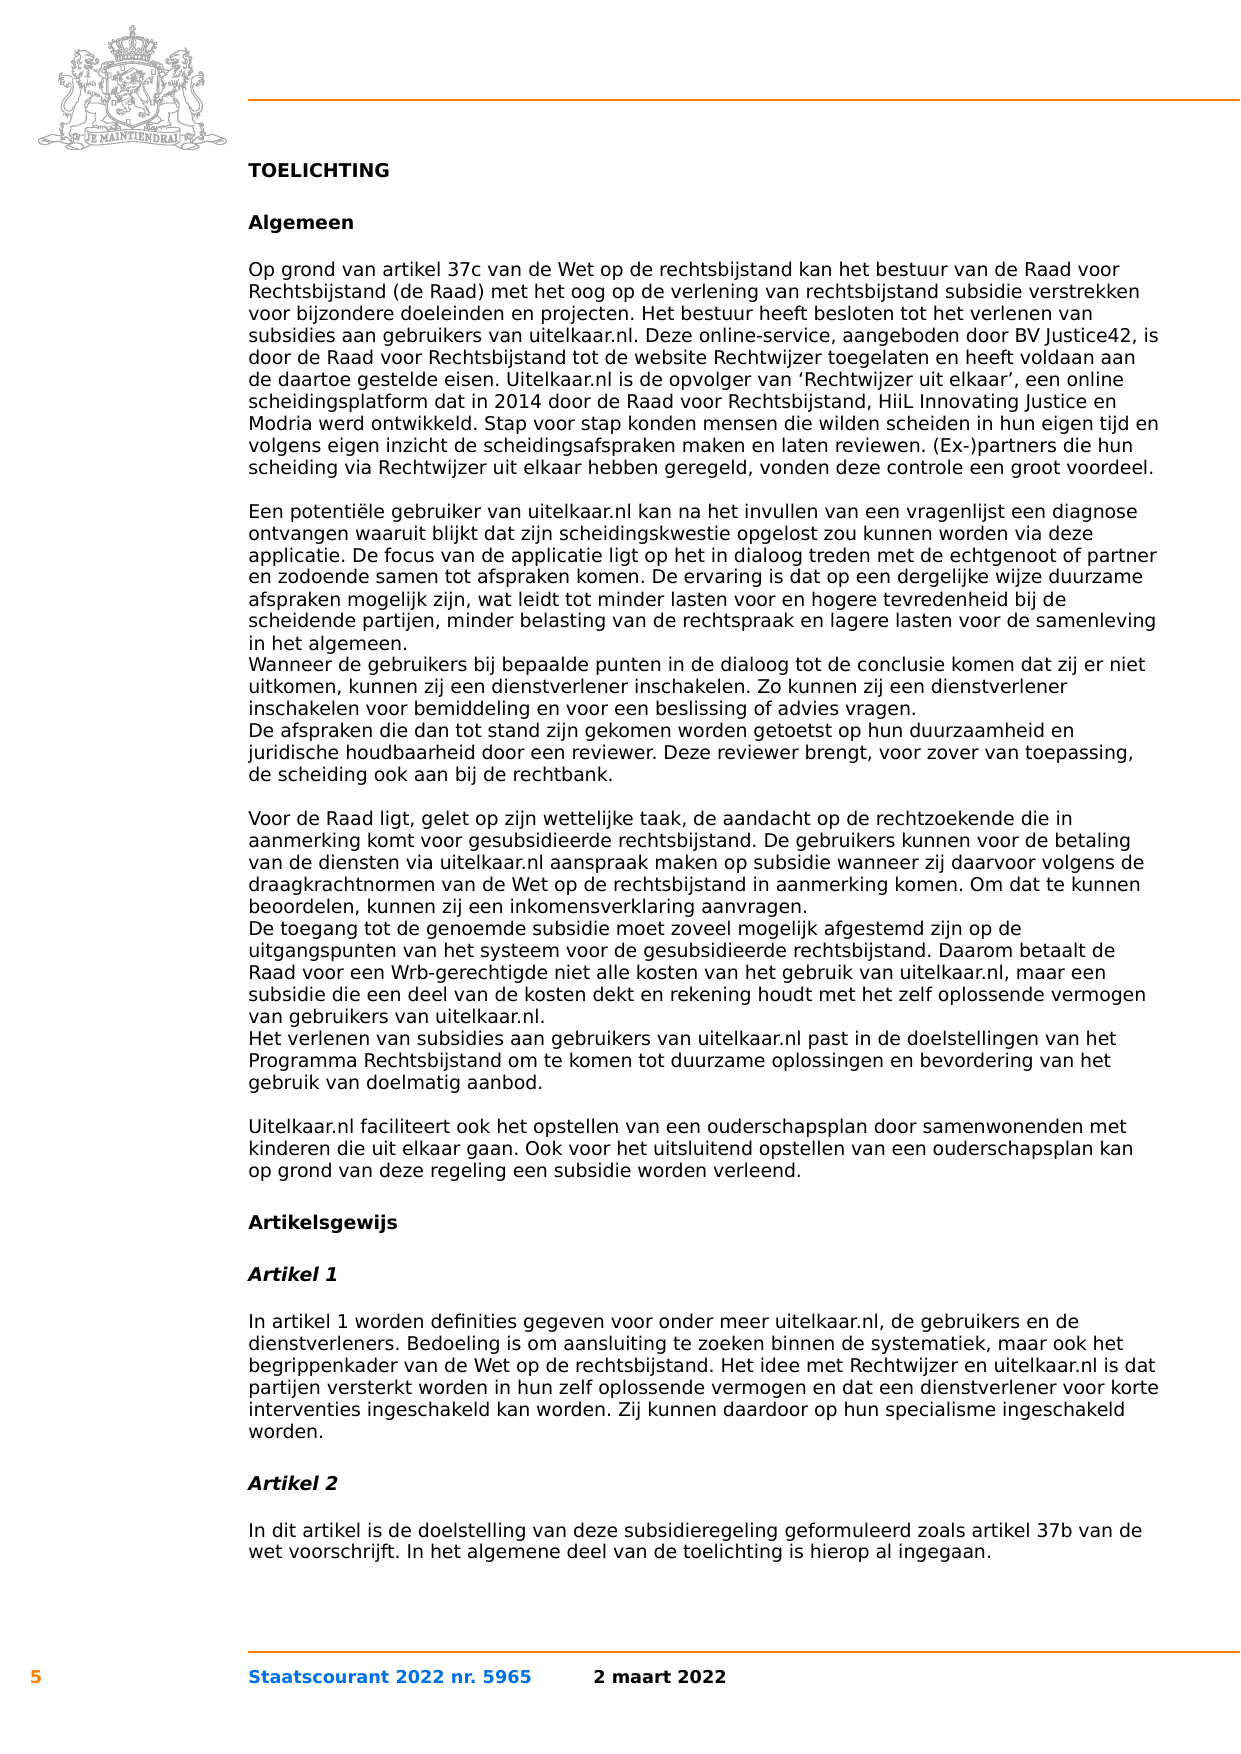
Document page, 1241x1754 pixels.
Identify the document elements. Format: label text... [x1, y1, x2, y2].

text Op grond van artikel 37c van de Wet op de rechtsbijstand kan het bestuur van de Raad voor Rechtsbijstand (de Raad) met het oog op de verlening van rechtsbijstand subsidie verstrekken voor bijzondere doeleinden en projecten. Het bestuur heeft besloten tot het verlenen van subsidies aan gebruikers van uitelkaar.nl. Deze online-service, aangeboden door BV Justice42, is door de Raad voor Rechtsbijstand tot de website Rechtwijzer toegelaten en heeft voldaan aan de daartoe gestelde eisen. Uitelkaar.nl is de opvolger van ‘Rechtwijzer uit elkaar’, een online scheidingsplatform dat in 2014 door de Raad voor Rechtsbijstand, HiiL Innovating Justice en Modria werd ontwikkeld. Stap voor stap konden mensen die wilden scheiden in hun eigen tijd en volgens eigen inzicht de scheidingsafspraken maken en laten reviewen. (Ex-)partners die hun scheiding via Rechtwijzer uit elkaar hebben geregeld, vonden deze controle een groot voordeel. [248, 259, 1163, 479]
text In artikel 1 worden definities gegeven voor onder meer uitelkaar.nl, de gebruikers en de dienstverleners. Bedoeling is om aansluiting te zoeken binnen de systematiek, maar ook het begrippenkader van de Wet op de rechtsbijstand. Het idee met Rechtwijzer en uitelkaar.nl is dat partijen versterkt worden in hun zelf oplossende vermogen en dat een dienstverlener voor korte interventies ingeschakeld kan worden. Zij kunnen daardoor op hun specialisme ingeschakeld worden. [248, 1311, 1163, 1442]
text Het verlenen van subsidies aan gebruikers van uitelkaar.nl past in de doelstellingen van het Programma Rechtsbijstand om te komen tot duurzame oplossingen en bevordering van het gebruik van doelmatig aanbod. [248, 1028, 1163, 1094]
picture [38, 25, 227, 150]
subtitle TOELICHTING [248, 160, 1163, 182]
text Voor de Raad ligt, gelet op zijn wettelijke taak, de aandacht op de rechtzoekende die in aanmerking komt voor gesubsidieerde rechtsbijstand. De gebruikers kunnen voor de betaling van de diensten via uitelkaar.nl aanspraak maken op subsidie wanneer zij daarvoor volgens de draagkrachtnormen van de Wet op de rechtsbijstand in aanmerking komen. Om dat te kunnen beoordelen, kunnen zij een inkomensverklaring aanvragen. [248, 808, 1163, 918]
text In dit artikel is de doelstelling van deze subsidieregeling geformuleerd zoals artikel 37b van de wet voorschrijft. In het algemene deel van de toelichting is hierop al ingegaan. [248, 1519, 1163, 1563]
text Een potentiële gebruiker van uitelkaar.nl kan na het invullen van een vragenlijst een diagnose ontvangen waaruit blijkt dat zijn scheidingskwestie opgelost zou kunnen worden via deze applicatie. De focus van de applicatie ligt op het in dialoog treden met de echtgenoot of partner en zodoende samen tot afspraken komen. De ervaring is dat op een dergelijke wijze duurzame afspraken mogelijk zijn, wat leidt tot minder lasten voor en hogere tevredenheid bij de scheidende partijen, minder belasting van de rechtspraak en lagere lasten voor de samenleving in het algemeen. [248, 501, 1163, 654]
subtitle Artikel 1 [248, 1264, 1163, 1286]
subtitle Artikel 2 [248, 1472, 1163, 1494]
text De afspraken die dan tot stand zijn gekomen worden getoetst op hun duurzaamheid en juridische houdbaarheid door een reviewer. Deze reviewer brengt, voor zover van toepassing, de scheiding ook aan bij de rechtbank. [248, 720, 1163, 786]
text De toegang tot de genoemde subsidie moet zoveel mogelijk afgestemd zijn op de uitgangspunten van het systeem voor de gesubsidieerde rechtsbijstand. Daarom betaalt de Raad voor een Wrb-gerechtigde niet alle kosten van het gebruik van uitelkaar.nl, maar een subsidie die een deel van de kosten dekt en rekening houdt met het zelf oplossende vermogen van gebruikers van uitelkaar.nl. [248, 918, 1163, 1028]
text Uitelkaar.nl faciliteert ook het opstellen van een ouderschapsplan door samenwonenden met kinderen die uit elkaar gaan. Ook voor het uitsluitend opstellen van een ouderschapsplan kan op grond van deze regeling een subsidie worden verleend. [248, 1116, 1163, 1182]
subtitle Algemeen [248, 212, 1163, 234]
text Wanneer de gebruikers bij bepaalde punten in de dialoog tot de conclusie komen dat zij er niet uitkomen, kunnen zij een dienstverlener inschakelen. Zo kunnen zij een dienstverlener inschakelen voor bemiddeling en voor een beslissing of advies vragen. [248, 654, 1163, 720]
subtitle Artikelsgewijs [248, 1212, 1163, 1234]
